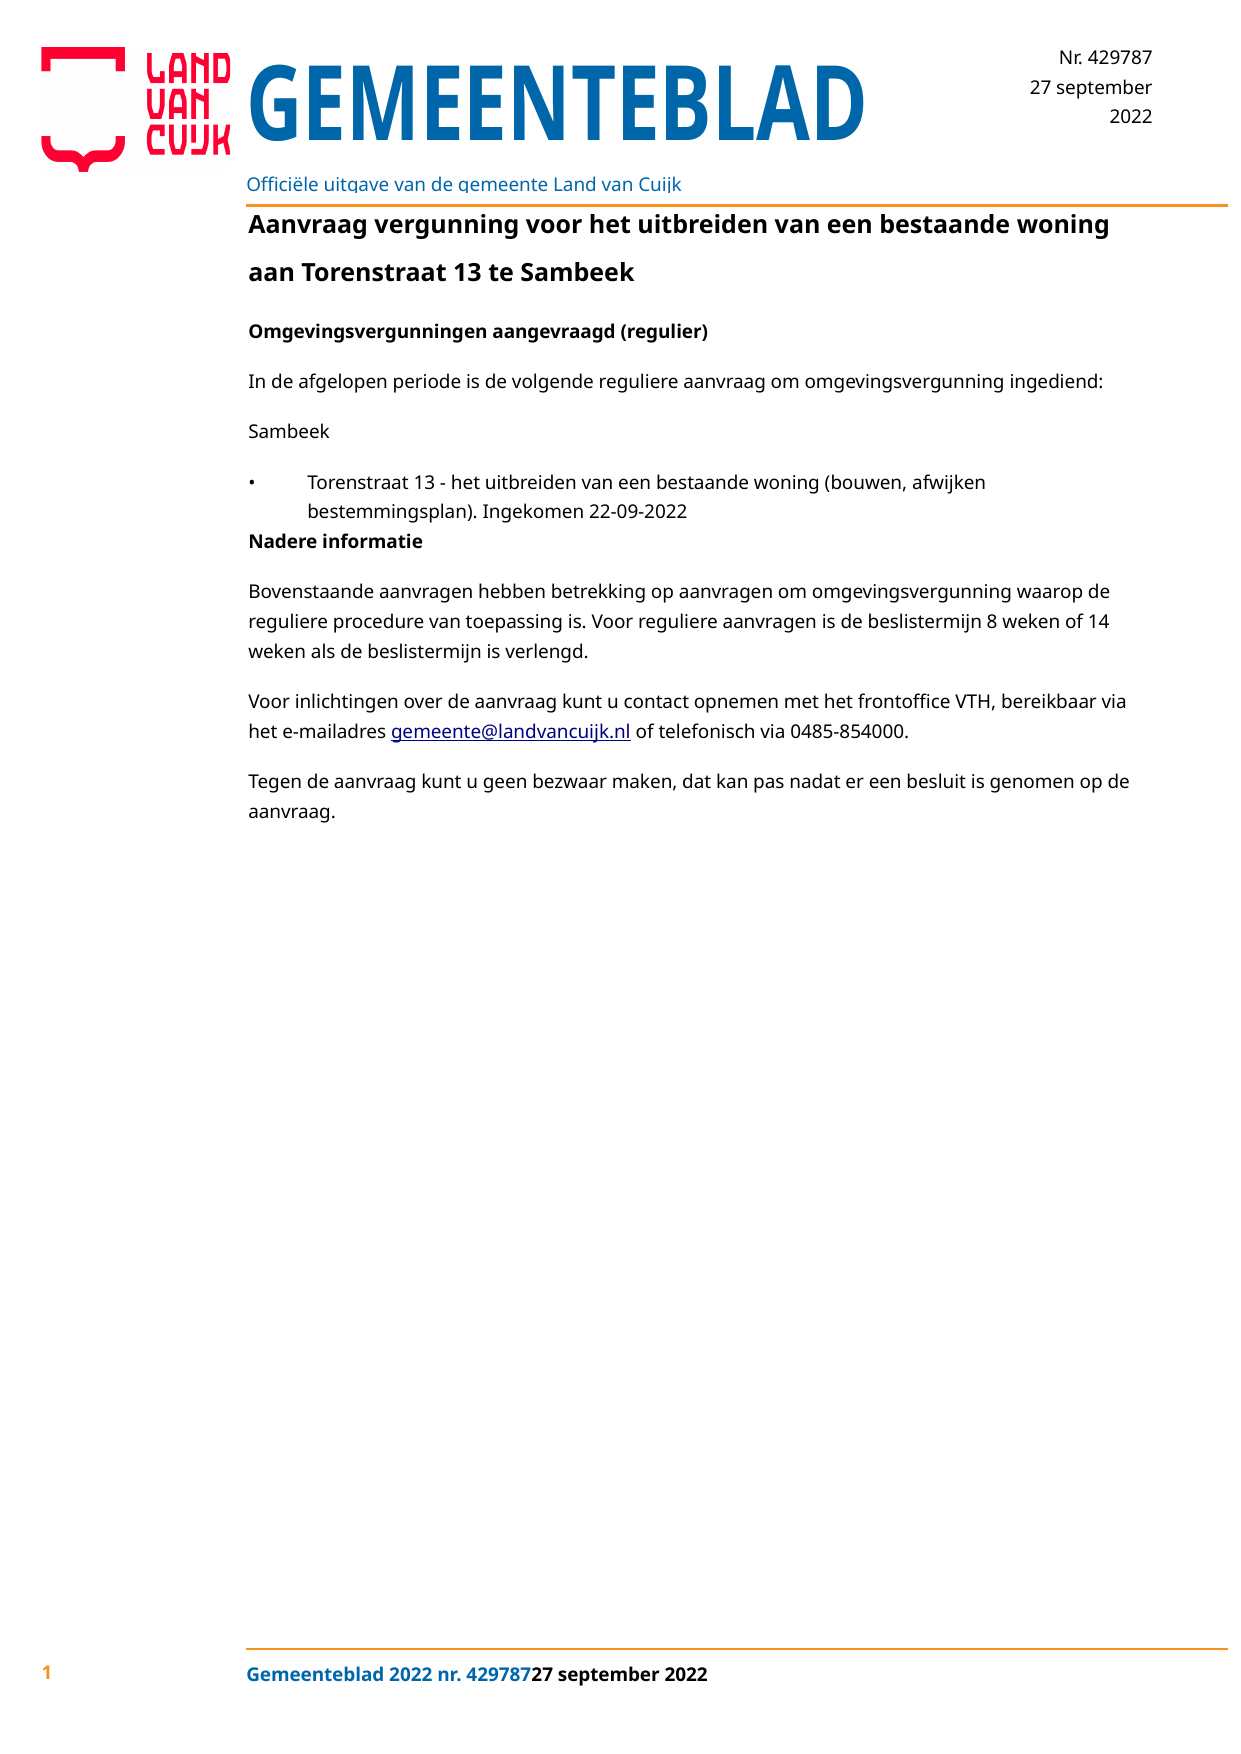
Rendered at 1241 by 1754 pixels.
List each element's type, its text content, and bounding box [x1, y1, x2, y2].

text Omgevingsvergunningen aangevraagd (regulier) [248, 318, 1152, 344]
text Aanvraag vergunning voor het uitbreiden van een bestaande woning aan Torenstraat 13 te Sambeek [248, 207, 1152, 288]
text In de afgelopen periode is de volgende reguliere aanvraag om omgevingsvergunning ingediend: [248, 368, 1152, 394]
text Sambeek [248, 419, 1152, 444]
text Nadere informatie [248, 528, 1152, 554]
text Tegen de aanvraag kunt u geen bezwaar maken, dat kan pas nadat er een besluit is genomen op de aanvraag. [248, 768, 1152, 824]
text Voor inlichtingen over de aanvraag kunt u contact opnemen met het frontoffice VTH, bereikbaar via het e-mailadres gemeente@landvancuijk.nl of telefonisch via 0485-854000. [248, 688, 1152, 744]
list Torenstraat 13 - het uitbreiden van een bestaande woning (bouwen, afwijken bestemmingsplan). Ingekomen 22-09-2022 [248, 469, 1152, 524]
text Bovenstaande aanvragen hebben betrekking op aanvragen om omgevingsvergunning waarop de reguliere procedure van toepassing is. Voor reguliere aanvragen is de beslistermijn 8 weken of 14 weken als de beslistermijn is verlengd. [248, 579, 1152, 664]
picture [41, 47, 231, 172]
